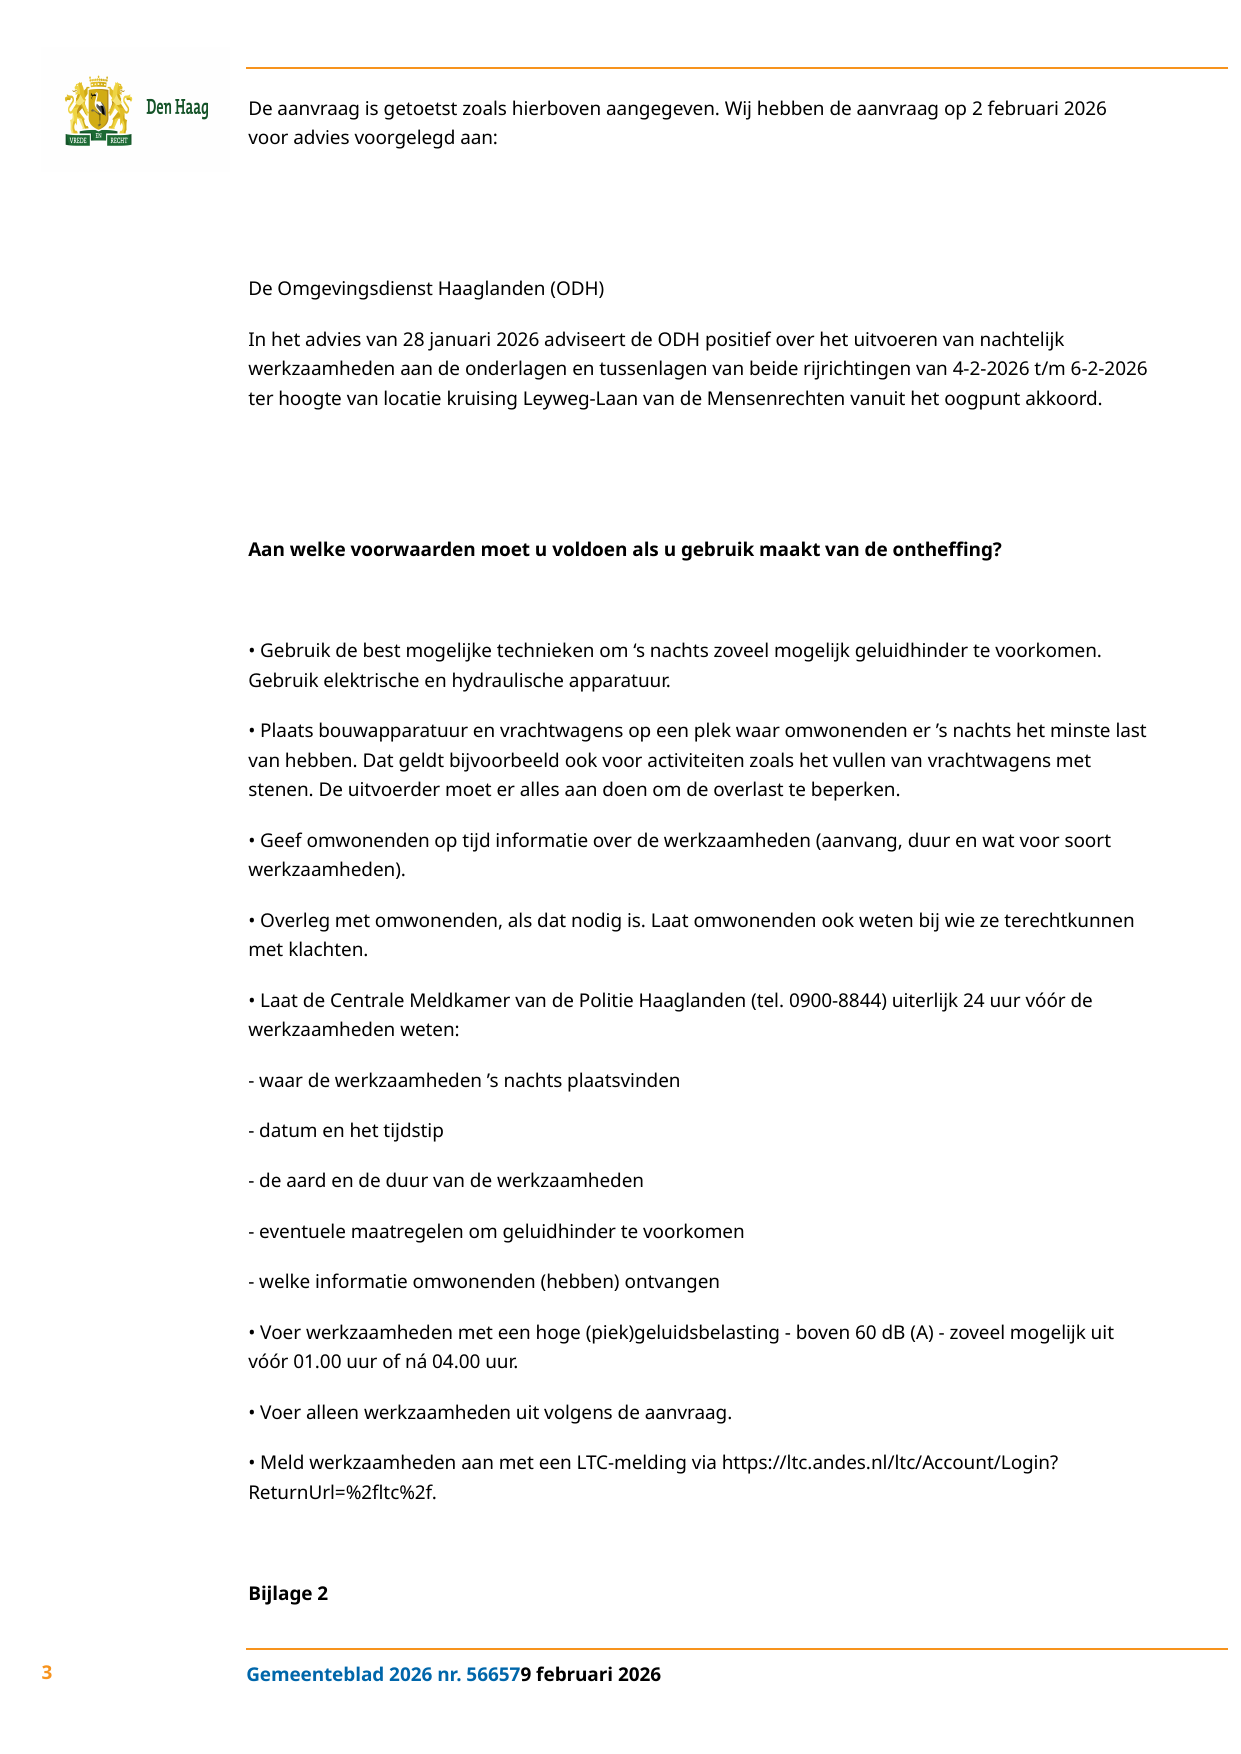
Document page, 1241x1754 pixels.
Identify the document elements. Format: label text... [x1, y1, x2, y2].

text - eventuele maatregelen om geluidhinder te voorkomen [248, 1218, 1152, 1244]
text - datum en het tijdstip [248, 1117, 1152, 1143]
text • Voer werkzaamheden met een hoge (piek)geluidsbelasting - boven 60 dB (A) - zoveel mogelijk uit vóór 01.00 uur of ná 04.00 uur. [248, 1319, 1152, 1374]
picture [41, 47, 231, 172]
text Aan welke voorwaarden moet u voldoen als u gebruik maakt van de ontheffing? [248, 536, 1152, 562]
text Bijlage 2 [248, 1580, 1152, 1606]
text • Plaats bouwapparatuur en vrachtwagens op een plek waar omwonenden er ’s nachts het minste last van hebben. Dat geldt bijvoorbeeld ook voor activiteiten zoals het vullen van vrachtwagens met stenen. De uitvoerder moet er alles aan doen om de overlast te beperken. [248, 717, 1152, 802]
text - waar de werkzaamheden ’s nachts plaatsvinden [248, 1067, 1152, 1093]
text De aanvraag is getoetst zoals hierboven aangegeven. Wij hebben de aanvraag op 2 februari 2026 voor advies voorgelegd aan: [248, 95, 1152, 150]
text - welke informatie omwonenden (hebben) ontvangen [248, 1268, 1152, 1294]
text • Laat de Centrale Meldkamer van de Politie Haaglanden (tel. 0900-8844) uiterlijk 24 uur vóór de werkzaamheden weten: [248, 987, 1152, 1042]
text • Geef omwonenden op tijd informatie over de werkzaamheden (aanvang, duur en wat voor soort werkzaamheden). [248, 827, 1152, 882]
text - de aard en de duur van de werkzaamheden [248, 1168, 1152, 1193]
text • Overleg met omwonenden, als dat nodig is. Laat omwonenden ook weten bij wie ze terechtkunnen met klachten. [248, 907, 1152, 962]
text • Voer alleen werkzaamheden uit volgens de aanvraag. [248, 1399, 1152, 1425]
text • Meld werkzaamheden aan met een LTC-melding via https://ltc.andes.nl/ltc/Account/Login?ReturnUrl=%2fltc%2f. [248, 1449, 1152, 1505]
text • Gebruik de best mogelijke technieken om ‘s nachts zoveel mogelijk geluidhinder te voorkomen. Gebruik elektrische en hydraulische apparatuur. [248, 637, 1152, 693]
text De Omgevingsdienst Haaglanden (ODH) [248, 276, 1152, 301]
text In het advies van 28 januari 2026 adviseert de ODH positief over het uitvoeren van nachtelijk werkzaamheden aan de onderlagen en tussenlagen van beide rijrichtingen van 4-2-2026 t/m 6-2-2026 ter hoogte van locatie kruising Leyweg-Laan van de Mensenrechten vanuit het oogpunt akkoord. [248, 326, 1152, 411]
